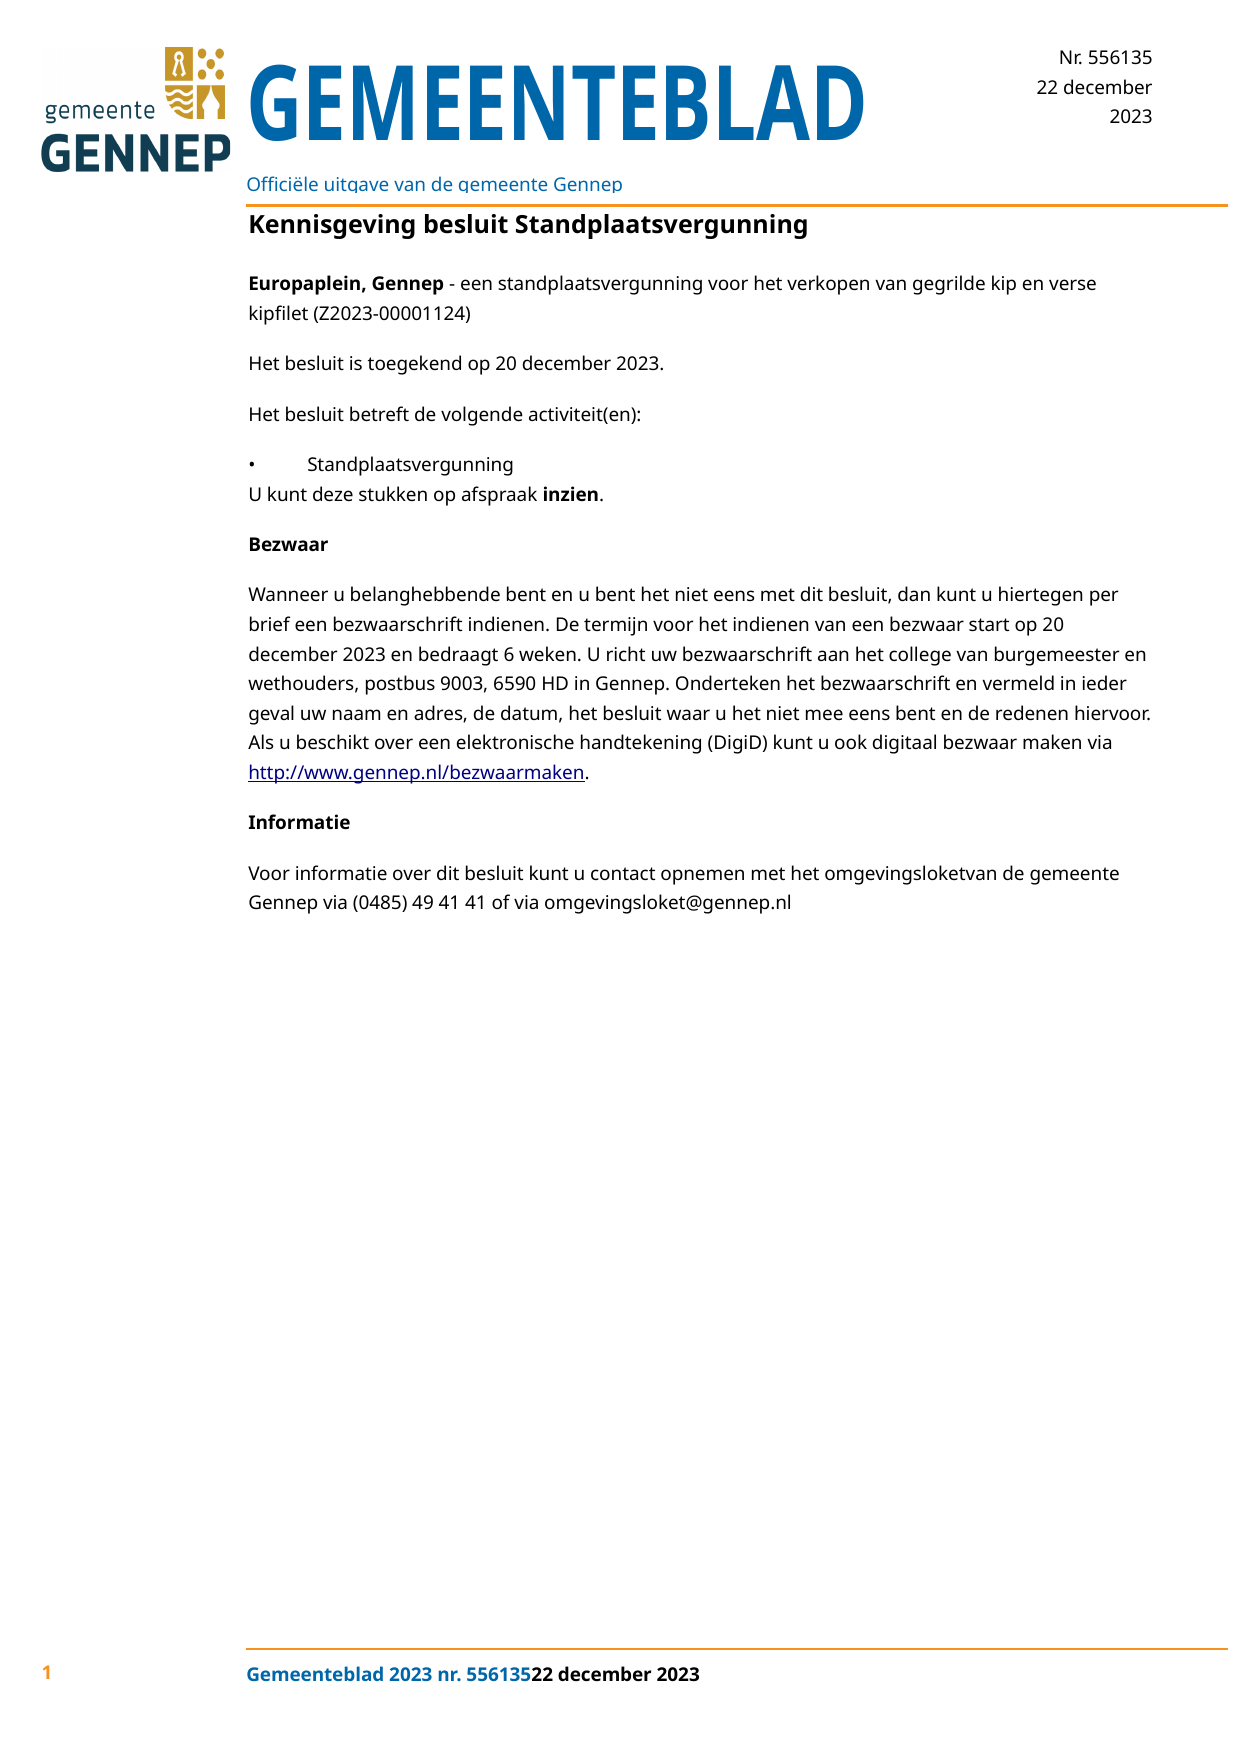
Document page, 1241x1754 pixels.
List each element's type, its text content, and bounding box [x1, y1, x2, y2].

text Informatie [248, 809, 1152, 835]
text Het besluit betreft de volgende activiteit(en): [248, 401, 1152, 426]
text Kennisgeving besluit Standplaatsvergunning [248, 207, 1152, 241]
text Het besluit is toegekend op 20 december 2023. [248, 350, 1152, 376]
picture [41, 47, 231, 172]
list Standplaatsvergunning [248, 451, 1152, 477]
text Europaplein, Gennep - een standplaatsvergunning voor het verkopen van gegrilde kip en verse kipfilet (Z2023-00001124) [248, 270, 1152, 326]
text Voor informatie over dit besluit kunt u contact opnemen met het omgevingsloketvan de gemeente Gennep via (0485) 49 41 41 of via omgevingsloket@gennep.nl [248, 860, 1152, 915]
text U kunt deze stukken op afspraak inzien. [248, 481, 1152, 506]
text Wanneer u belanghebbende bent en u bent het niet eens met dit besluit, dan kunt u hiertegen per brief een bezwaarschrift indienen. De termijn voor het indienen van een bezwaar start op 20 december 2023 en bedraagt 6 weken. U richt uw bezwaarschrift aan het college van burgemeester en wethouders, postbus 9003, 6590 HD in Gennep. Onderteken het bezwaarschrift en vermeld in ieder geval uw naam en adres, de datum, het besluit waar u het niet mee eens bent en de redenen hiervoor. Als u beschikt over een elektronische handtekening (DigiD) kunt u ook digitaal bezwaar maken via http://www.gennep.nl/bezwaarmaken. [248, 582, 1152, 785]
text Bezwaar [248, 531, 1152, 557]
